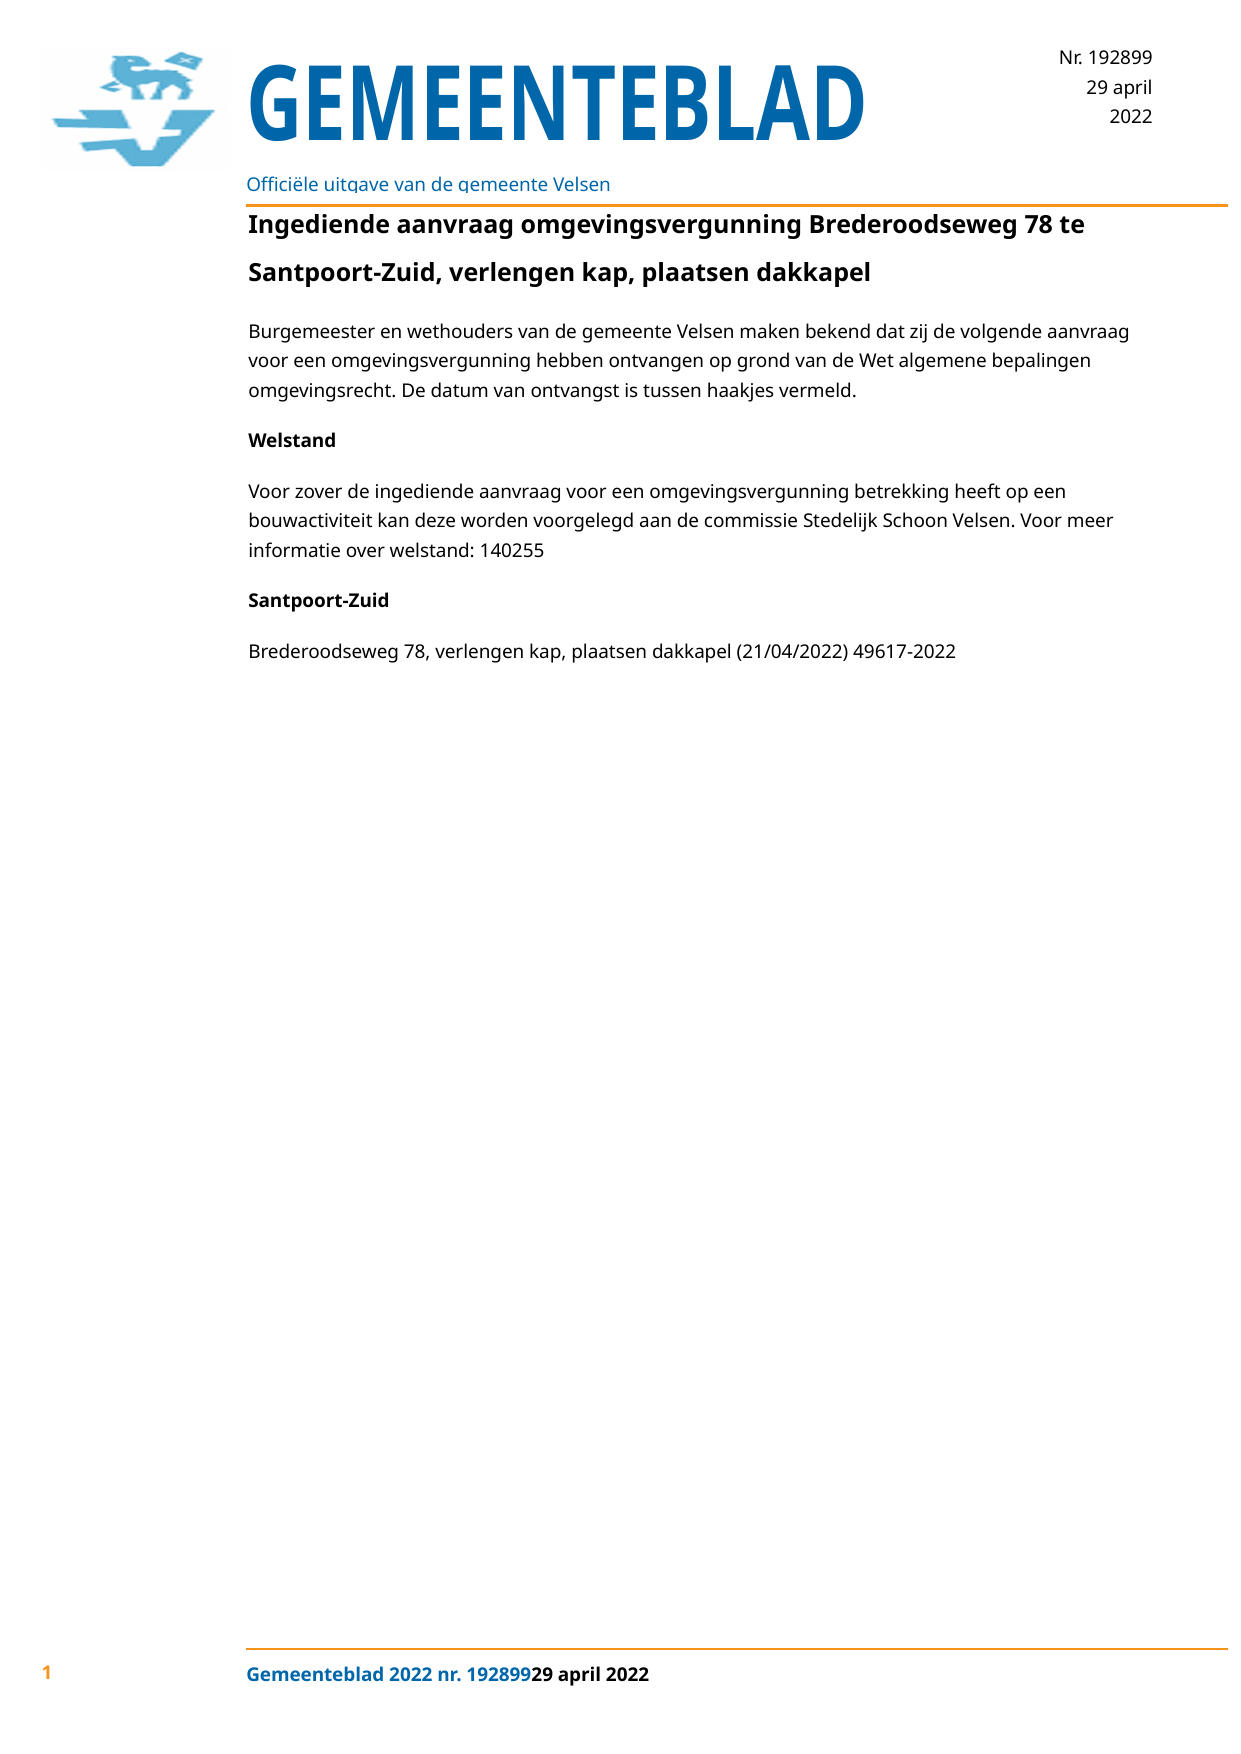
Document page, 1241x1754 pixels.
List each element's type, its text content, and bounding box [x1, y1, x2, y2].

text Santpoort-Zuid [248, 587, 1152, 613]
text Brederoodseweg 78, verlengen kap, plaatsen dakkapel (21/04/2022) 49617-2022 [248, 638, 1152, 664]
text Burgemeester en wethouders van de gemeente Velsen maken bekend dat zij de volgende aanvraag voor een omgevingsvergunning hebben ontvangen op grond van de Wet algemene bepalingen omgevingsrecht. De datum van ontvangst is tussen haakjes vermeld. [248, 318, 1152, 403]
picture [41, 47, 231, 172]
text Welstand [248, 427, 1152, 453]
text Voor zover de ingediende aanvraag voor een omgevingsvergunning betrekking heeft op een bouwactiviteit kan deze worden voorgelegd aan de commissie Stedelijk Schoon Velsen. Voor meer informatie over welstand: 140255 [248, 478, 1152, 563]
text Ingediende aanvraag omgevingsvergunning Brederoodseweg 78 te Santpoort-Zuid, verlengen kap, plaatsen dakkapel [248, 207, 1152, 288]
